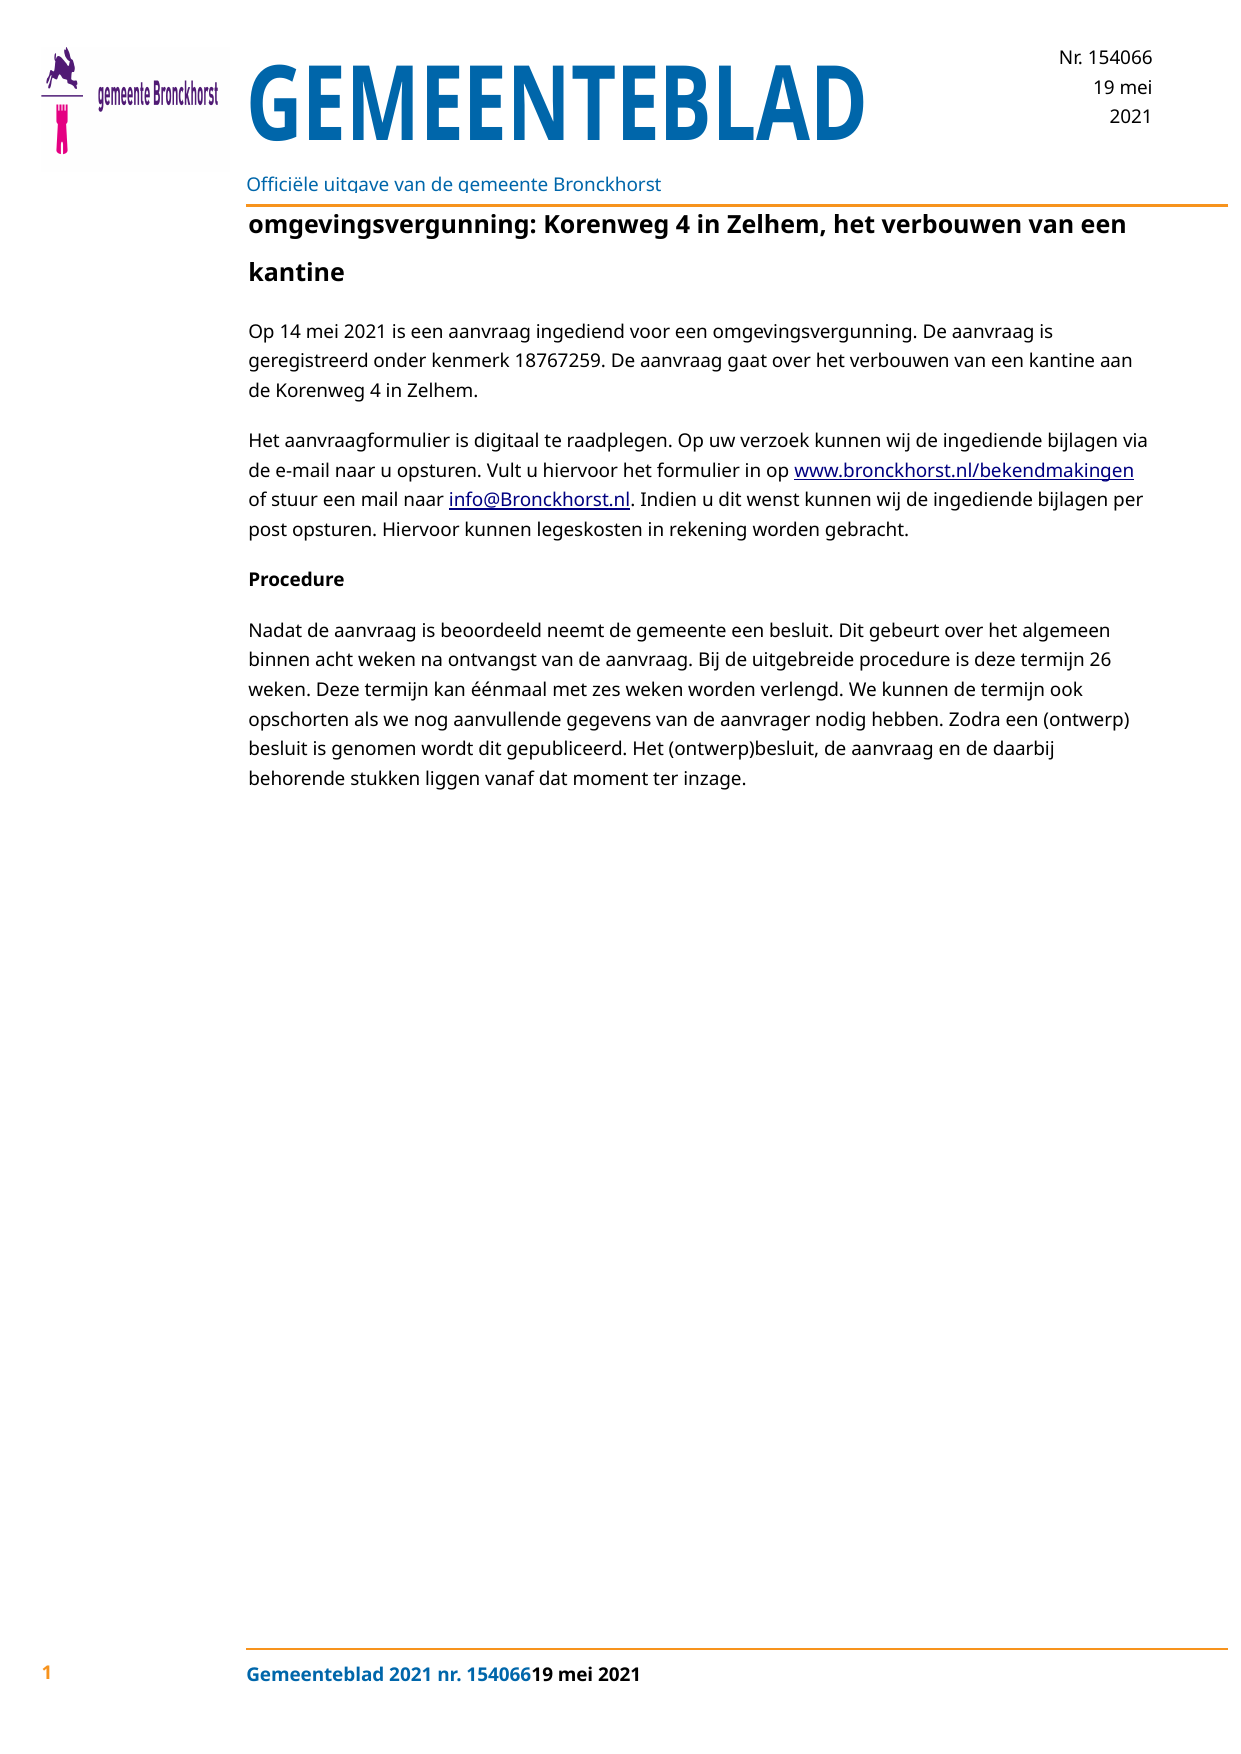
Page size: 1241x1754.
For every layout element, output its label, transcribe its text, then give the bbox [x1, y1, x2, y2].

picture [41, 47, 231, 172]
text Nadat de aanvraag is beoordeeld neemt de gemeente een besluit. Dit gebeurt over het algemeen binnen acht weken na ontvangst van de aanvraag. Bij de uitgebreide procedure is deze termijn 26 weken. Deze termijn kan éénmaal met zes weken worden verlengd. We kunnen de termijn ook opschorten als we nog aanvullende gegevens van de aanvrager nodig hebben. Zodra een (ontwerp) besluit is genomen wordt dit gepubliceerd. Het (ontwerp)besluit, de aanvraag en de daarbij behorende stukken liggen vanaf dat moment ter inzage. [248, 617, 1152, 791]
text omgevingsvergunning: Korenweg 4 in Zelhem, het verbouwen van een kantine [248, 207, 1152, 288]
text Procedure [248, 567, 1152, 592]
text Op 14 mei 2021 is een aanvraag ingediend voor een omgevingsvergunning. De aanvraag is geregistreerd onder kenmerk 18767259. De aanvraag gaat over het verbouwen van een kantine aan de Korenweg 4 in Zelhem. [248, 318, 1152, 403]
text Het aanvraagformulier is digitaal te raadplegen. Op uw verzoek kunnen wij de ingediende bijlagen via de e-mail naar u opsturen. Vult u hiervoor het formulier in op www.bronckhorst.nl/bekendmakingen of stuur een mail naar info@Bronckhorst.nl. Indien u dit wenst kunnen wij de ingediende bijlagen per post opsturen. Hiervoor kunnen legeskosten in rekening worden gebracht. [248, 427, 1152, 542]
